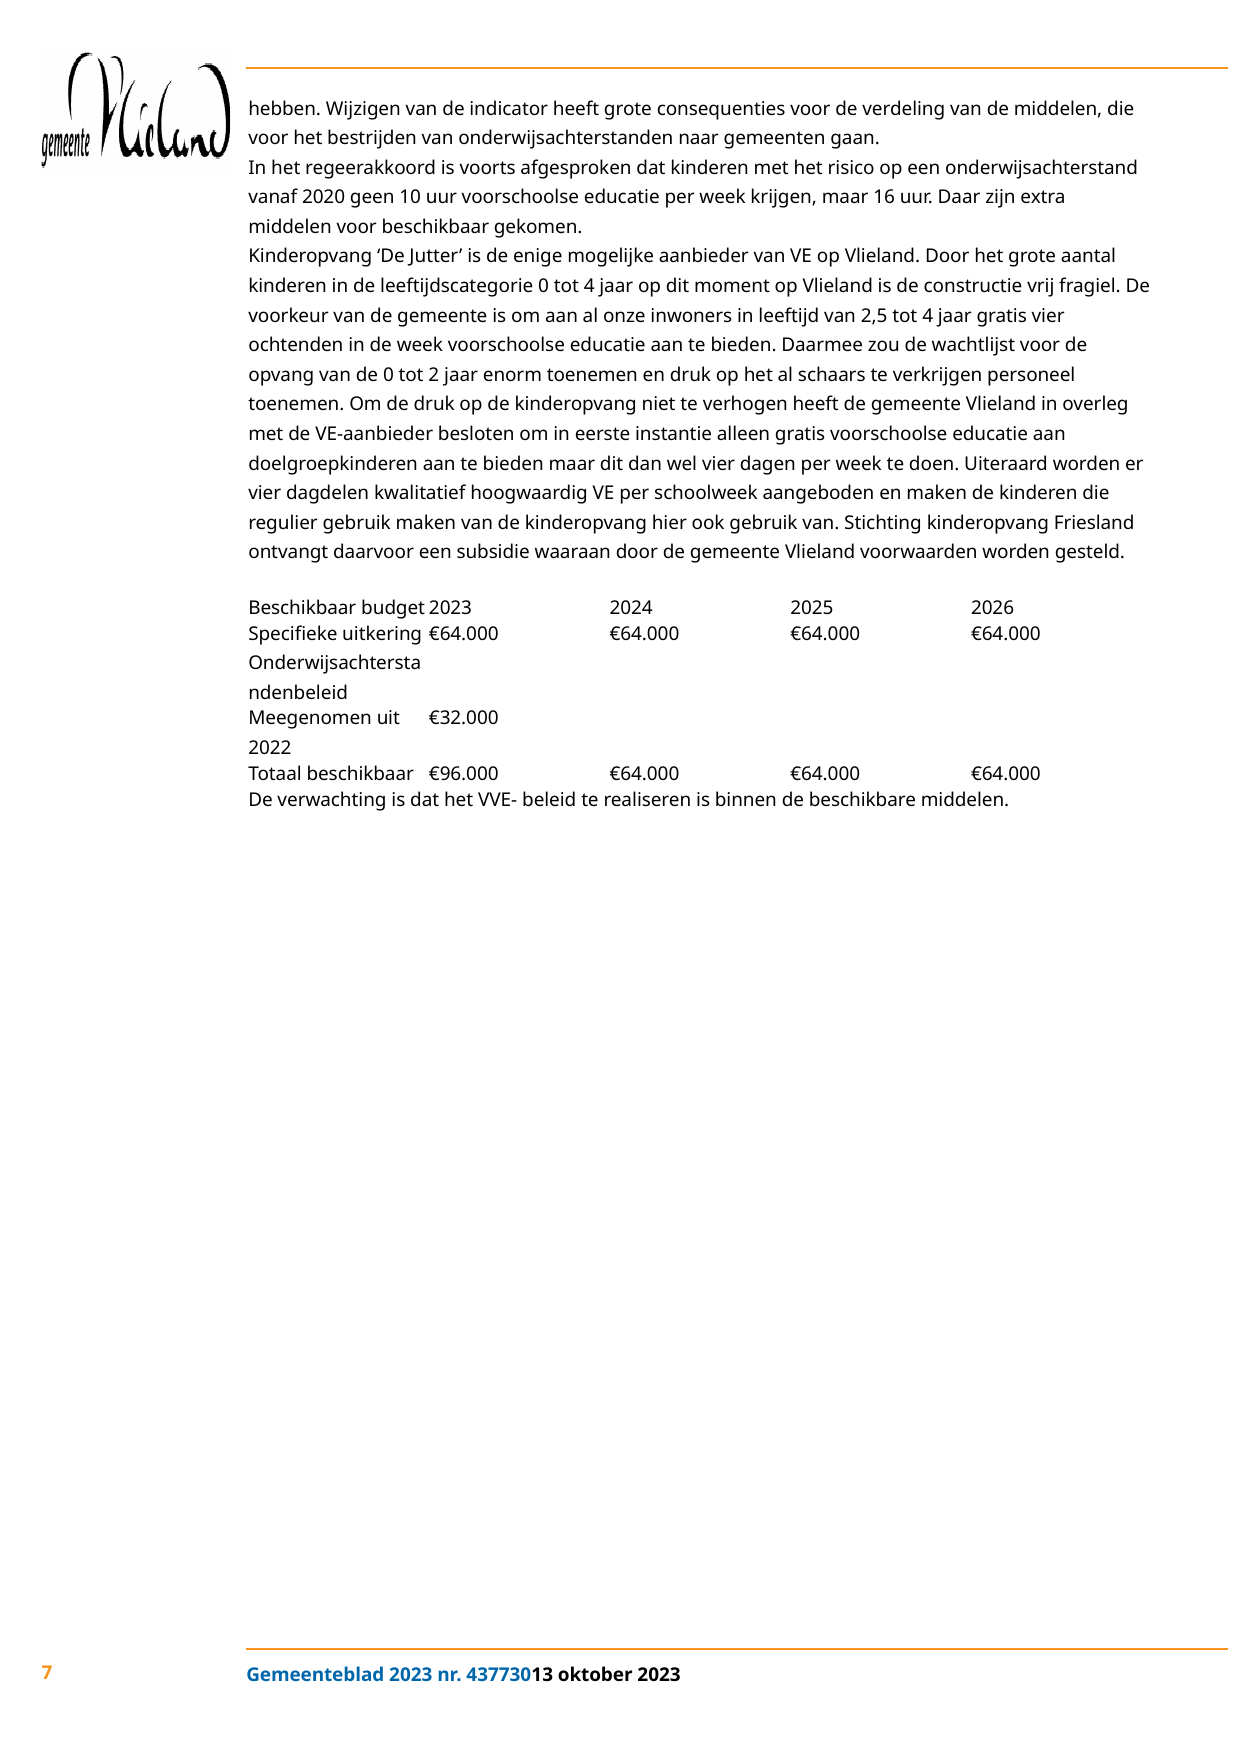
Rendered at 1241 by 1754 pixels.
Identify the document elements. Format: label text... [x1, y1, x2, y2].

table_cell €64.000 [790, 620, 971, 704]
table_cell [790, 705, 971, 760]
text In het regeerakkoord is voorts afgesproken dat kinderen met het risico op een onderwijsachterstand vanaf 2020 geen 10 uur voorschoolse educatie per week krijgen, maar 16 uur. Daar zijn extra middelen voor beschikbaar gekomen. [248, 154, 1152, 239]
table_cell [609, 705, 790, 760]
text hebben. Wijzigen van de indicator heeft grote consequenties voor de verdeling van de middelen, die voor het bestrijden van onderwijsachterstanden naar gemeenten gaan. [248, 95, 1152, 150]
table_header Beschikbaar budget [248, 594, 429, 620]
text De verwachting is dat het VVE- beleid te realiseren is binnen de beschikbare middelen. [248, 786, 1152, 811]
text Kinderopvang ‘De Jutter’ is de enige mogelijke aanbieder van VE op Vlieland. Door het grote aantal kinderen in de leeftijdscategorie 0 tot 4 jaar op dit moment op Vlieland is de constructie vrij fragiel. De voorkeur van de gemeente is om aan al onze inwoners in leeftijd van 2,5 tot 4 jaar gratis vier ochtenden in de week voorschoolse educatie aan te bieden. Daarmee zou de wachtlijst voor de opvang van de 0 tot 2 jaar enorm toenemen en druk op het al schaars te verkrijgen personeel toenemen. Om de druk op de kinderopvang niet te verhogen heeft de gemeente Vlieland in overleg met de VE-aanbieder besloten om in eerste instantie alleen gratis voorschoolse educatie aan doelgroepkinderen aan te bieden maar dit dan wel vier dagen per week te doen. Uiteraard worden er vier dagdelen kwalitatief hoogwaardig VE per schoolweek aangeboden en maken de kinderen die regulier gebruik maken van de kinderopvang hier ook gebruik van. Stichting kinderopvang Friesland ontvangt daarvoor een subsidie waaraan door de gemeente Vlieland voorwaarden worden gesteld. [248, 243, 1152, 564]
table_cell Meegenomen uit 2022 [248, 705, 429, 760]
picture [41, 47, 231, 172]
table_cell Specifieke uitkering Onderwijsachterstandenbeleid [248, 620, 429, 704]
table_cell [971, 705, 1152, 760]
table_cell €64.000 [609, 760, 790, 786]
table_header 2026 [971, 594, 1152, 620]
table_cell €64.000 [971, 620, 1152, 704]
table_cell Totaal beschikbaar [248, 760, 429, 786]
table_cell €32.000 [429, 705, 609, 760]
table_header 2024 [609, 594, 790, 620]
table_cell €64.000 [429, 620, 609, 704]
table_header 2025 [790, 594, 971, 620]
table_cell €64.000 [609, 620, 790, 704]
table_cell €64.000 [971, 760, 1152, 786]
table_header 2023 [429, 594, 609, 620]
table_cell €64.000 [790, 760, 971, 786]
table_cell €96.000 [429, 760, 609, 786]
